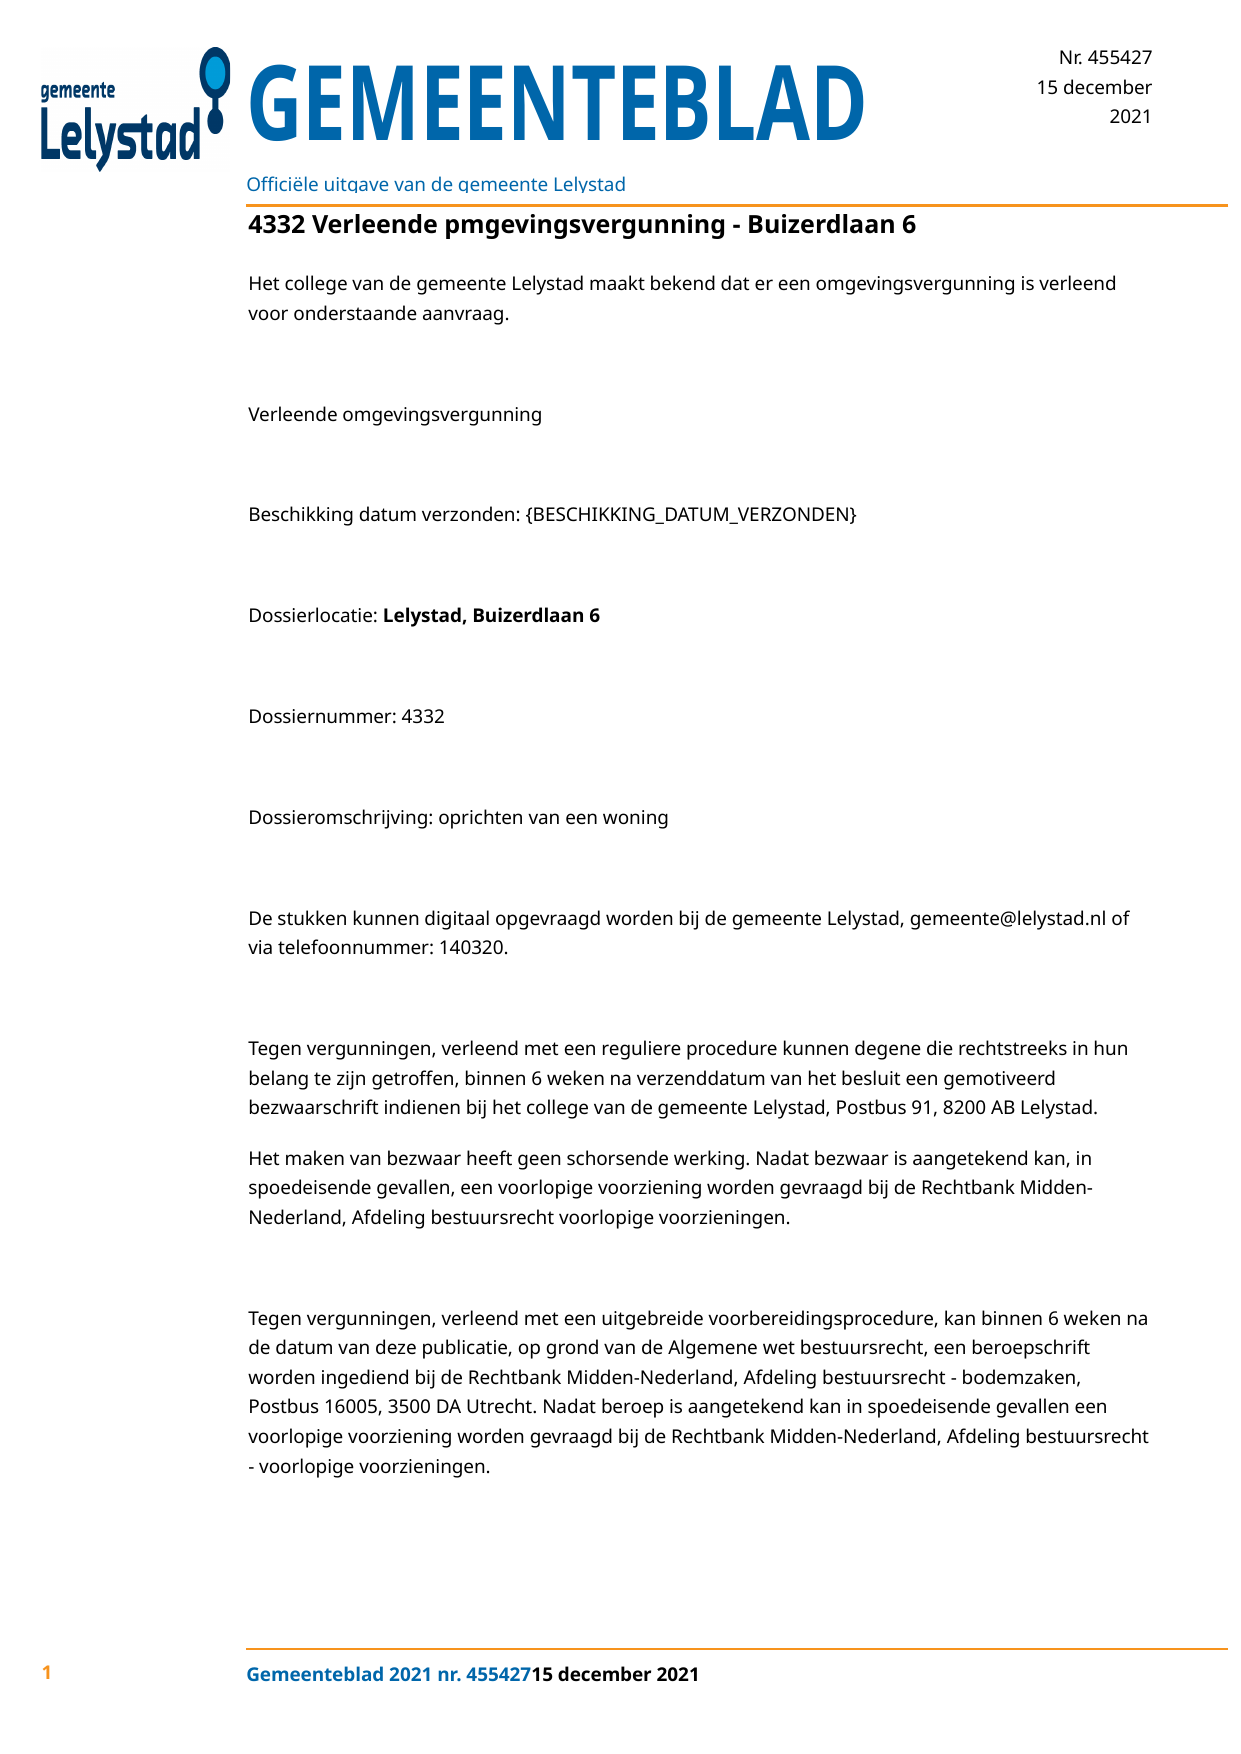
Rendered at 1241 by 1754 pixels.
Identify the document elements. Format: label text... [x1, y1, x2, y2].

text Beschikking datum verzonden: {BESCHIKKING_DATUM_VERZONDEN} [248, 502, 1152, 527]
text Het college van de gemeente Lelystad maakt bekend dat er een omgevingsvergunning is verleend voor onderstaande aanvraag. [248, 270, 1152, 326]
text Dossierlocatie: Lelystad, Buizerdlaan 6 [248, 602, 1152, 628]
text De stukken kunnen digitaal opgevraagd worden bij de gemeente Lelystad, gemeente@lelystad.nl of via telefoonnummer: 140320. [248, 905, 1152, 960]
picture [41, 47, 231, 172]
text Dossieromschrijving: oprichten van een woning [248, 804, 1152, 830]
text Verleende omgevingsvergunning [248, 401, 1152, 426]
text Het maken van bezwaar heeft geen schorsende werking. Nadat bezwaar is aangetekend kan, in spoedeisende gevallen, een voorlopige voorziening worden gevraagd bij de Rechtbank Midden-Nederland, Afdeling bestuursrecht voorlopige voorzieningen. [248, 1145, 1152, 1230]
text Tegen vergunningen, verleend met een reguliere procedure kunnen degene die rechtstreeks in hun belang te zijn getroffen, binnen 6 weken na verzenddatum van het besluit een gemotiveerd bezwaarschrift indienen bij het college van de gemeente Lelystad, Postbus 91, 8200 AB Lelystad. [248, 1035, 1152, 1120]
text 4332 Verleende pmgevingsvergunning - Buizerdlaan 6 [248, 207, 1152, 241]
text Dossiernummer: 4332 [248, 703, 1152, 729]
text Tegen vergunningen, verleend met een uitgebreide voorbereidingsprocedure, kan binnen 6 weken na de datum van deze publicatie, op grond van de Algemene wet bestuursrecht, een beroepschrift worden ingediend bij de Rechtbank Midden-Nederland, Afdeling bestuursrecht - bodemzaken, Postbus 16005, 3500 DA Utrecht. Nadat beroep is aangetekend kan in spoedeisende gevallen een voorlopige voorziening worden gevraagd bij de Rechtbank Midden-Nederland, Afdeling bestuursrecht - voorlopige voorzieningen. [248, 1305, 1152, 1478]
